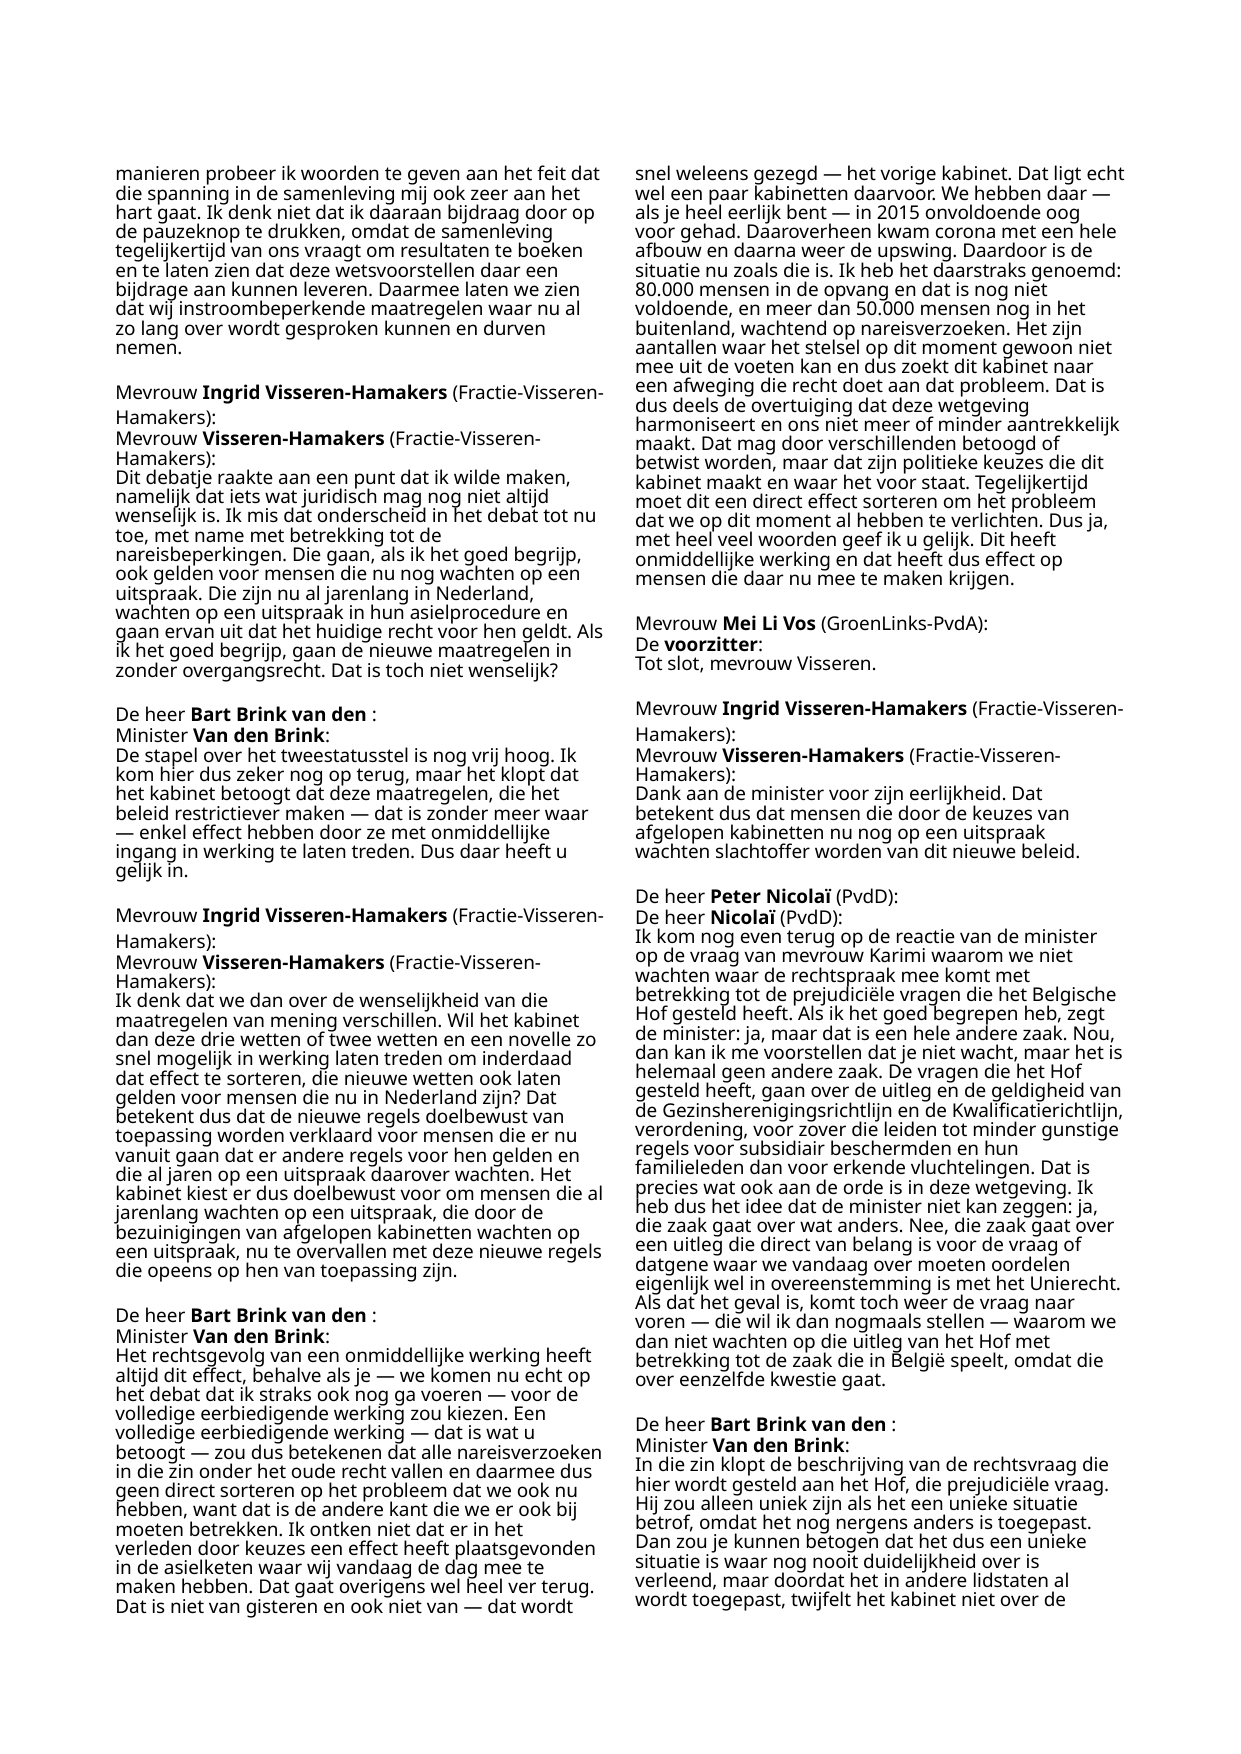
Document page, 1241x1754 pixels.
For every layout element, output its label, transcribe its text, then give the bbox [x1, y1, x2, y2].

text Ik kom nog even terug op de reactie van de minister op de vraag van mevrouw Karimi waarom we niet wachten waar de rechtspraak mee komt met betrekking tot de prejudiciële vragen die het Belgische Hof gesteld heeft. Als ik het goed begrepen heb, zegt de minister: ja, maar dat is een hele andere zaak. Nou, dan kan ik me voorstellen dat je niet wacht, maar het is helemaal geen andere zaak. De vragen die het Hof gesteld heeft, gaan over de uitleg en de geldigheid van de Gezinsherenigingsrichtlijn en de Kwalificatierichtlijn, verordening, voor zover die leiden tot minder gunstige regels voor subsidiair beschermden en hun familieleden dan voor erkende vluchtelingen. Dat is precies wat ook aan de orde is in deze wetgeving. Ik heb dus het idee dat de minister niet kan zeggen: ja, die zaak gaat over wat anders. Nee, die zaak gaat over een uitleg die direct van belang is voor de vraag of datgene waar we vandaag over moeten oordelen eigenlijk wel in overeenstemming is met het Unierecht. Als dat het geval is, komt toch weer de vraag naar voren — die wil ik dan nogmaals stellen — waarom we dan niet wachten op die uitleg van het Hof met betrekking tot de zaak die in België speelt, omdat die over eenzelfde kwestie gaat. [635, 928, 1125, 1391]
text snel weleens gezegd — het vorige kabinet. Dat ligt echt wel een paar kabinetten daarvoor. We hebben daar — als je heel eerlijk bent — in 2015 onvoldoende oog voor gehad. Daaroverheen kwam corona met een hele afbouw en daarna weer de upswing. Daardoor is de situatie nu zoals die is. Ik heb het daarstraks genoemd: 80.000 mensen in de opvang en dat is nog niet voldoende, en meer dan 50.000 mensen nog in het buitenland, wachtend op nareisverzoeken. Het zijn aantallen waar het stelsel op dit moment gewoon niet mee uit de voeten kan en dus zoekt dit kabinet naar een afweging die recht doet aan dat probleem. Dat is dus deels de overtuiging dat deze wetgeving harmoniseert en ons niet meer of minder aantrekkelijk maakt. Dat mag door verschillenden betoogd of betwist worden, maar dat zijn politieke keuzes die dit kabinet maakt en waar het voor staat. Tegelijkertijd moet dit een direct effect sorteren om het probleem dat we op dit moment al hebben te verlichten. Dus ja, met heel veel woorden geef ik u gelijk. Dit heeft onmiddellijke werking en dat heeft dus effect op mensen die daar nu mee te maken krijgen. [635, 165, 1125, 589]
text De heer Nicolaï (PvdD): [635, 909, 1125, 928]
text Dit debatje raakte aan een punt dat ik wilde maken, namelijk dat iets wat juridisch mag nog niet altijd wenselijk is. Ik mis dat onderscheid in het debat tot nu toe, met name met betrekking tot de nareisbeperkingen. Die gaan, als ik het goed begrijp, ook gelden voor mensen die nu nog wachten op een uitspraak. Die zijn nu al jarenlang in Nederland, wachten op een uitspraak in hun asielprocedure en gaan ervan uit dat het huidige recht voor hen geldt. Als ik het goed begrijp, gaan de nieuwe maatregelen in zonder overgangsrecht. Dat is toch niet wenselijk? [115, 469, 605, 681]
text Mevrouw Ingrid Visseren-Hamakers (Fractie-Visseren-Hamakers): [115, 379, 605, 430]
text De heer Bart Brink van den : [635, 1411, 1125, 1437]
text Tot slot, mevrouw Visseren. [635, 655, 1125, 674]
text Mevrouw Visseren-Hamakers (Fractie-Visseren-Hamakers): [635, 747, 1125, 785]
text De heer Bart Brink van den : [115, 1302, 605, 1328]
text Minister Van den Brink: [635, 1437, 1125, 1456]
text Mevrouw Visseren-Hamakers (Fractie-Visseren-Hamakers): [115, 430, 605, 469]
text Mevrouw Ingrid Visseren-Hamakers (Fractie-Visseren-Hamakers): [115, 902, 605, 954]
text In die zin klopt de beschrijving van de rechtsvraag die hier wordt gesteld aan het Hof, die prejudiciële vraag. Hij zou alleen uniek zijn als het een unieke situatie betrof, omdat het nog nergens anders is toegepast. Dan zou je kunnen betogen dat het dus een unieke situatie is waar nog nooit duidelijkheid over is verleend, maar doordat het in andere lidstaten al wordt toegepast, twijfelt het kabinet niet over de [635, 1456, 1125, 1611]
text Minister Van den Brink: [115, 1328, 605, 1347]
text Minister Van den Brink: [115, 727, 605, 747]
text De heer Bart Brink van den : [115, 702, 605, 727]
text De heer Peter Nicolaï (PvdD): [635, 883, 1125, 909]
text Mevrouw Ingrid Visseren-Hamakers (Fractie-Visseren-Hamakers): [635, 695, 1125, 747]
text Mevrouw Visseren-Hamakers (Fractie-Visseren-Hamakers): [115, 954, 605, 992]
text Dank aan de minister voor zijn eerlijkheid. Dat betekent dus dat mensen die door de keuzes van afgelopen kabinetten nu nog op een uitspraak wachten slachtoffer worden van dit nieuwe beleid. [635, 785, 1125, 862]
text Het rechtsgevolg van een onmiddellijke werking heeft altijd dit effect, behalve als je — we komen nu echt op het debat dat ik straks ook nog ga voeren — voor de volledige eerbiedigende werking zou kiezen. Een volledige eerbiedigende werking — dat is wat u betoogt — zou dus betekenen dat alle nareisverzoeken in die zin onder het oude recht vallen en daarmee dus geen direct sorteren op het probleem dat we ook nu hebben, want dat is de andere kant die we er ook bij moeten betrekken. Ik ontken niet dat er in het verleden door keuzes een effect heeft plaatsgevonden in de asielketen waar wij vandaag de dag mee te maken hebben. Dat gaat overigens wel heel ver terug. Dat is niet van gisteren en ook niet van — dat wordt [115, 1347, 605, 1617]
text De stapel over het tweestatusstel is nog vrij hoog. Ik kom hier dus zeker nog op terug, maar het klopt dat het kabinet betoogt dat deze maatregelen, die het beleid restrictiever maken — dat is zonder meer waar — enkel effect hebben door ze met onmiddellijke ingang in werking te laten treden. Dus daar heeft u gelijk in. [115, 747, 605, 882]
text De voorzitter: [635, 636, 1125, 655]
text Ik denk dat we dan over de wenselijkheid van die maatregelen van mening verschillen. Wil het kabinet dan deze drie wetten of twee wetten en een novelle zo snel mogelijk in werking laten treden om inderdaad dat effect te sorteren, die nieuwe wetten ook laten gelden voor mensen die nu in Nederland zijn? Dat betekent dus dat de nieuwe regels doelbewust van toepassing worden verklaard voor mensen die er nu vanuit gaan dat er andere regels voor hen gelden en die al jaren op een uitspraak daarover wachten. Het kabinet kiest er dus doelbewust voor om mensen die al jarenlang wachten op een uitspraak, die door de bezuinigingen van afgelopen kabinetten wachten op een uitspraak, nu te overvallen met deze nieuwe regels die opeens op hen van toepassing zijn. [115, 992, 605, 1281]
text Mevrouw Mei Li Vos (GroenLinks-PvdA): [635, 610, 1125, 636]
text manieren probeer ik woorden te geven aan het feit dat die spanning in de samenleving mij ook zeer aan het hart gaat. Ik denk niet dat ik daaraan bijdraag door op de pauzeknop te drukken, omdat de samenleving tegelijkertijd van ons vraagt om resultaten te boeken en te laten zien dat deze wetsvoorstellen daar een bijdrage aan kunnen leveren. Daarmee laten we zien dat wij instroombeperkende maatregelen waar nu al zo lang over wordt gesproken kunnen en durven nemen. [115, 165, 605, 358]
